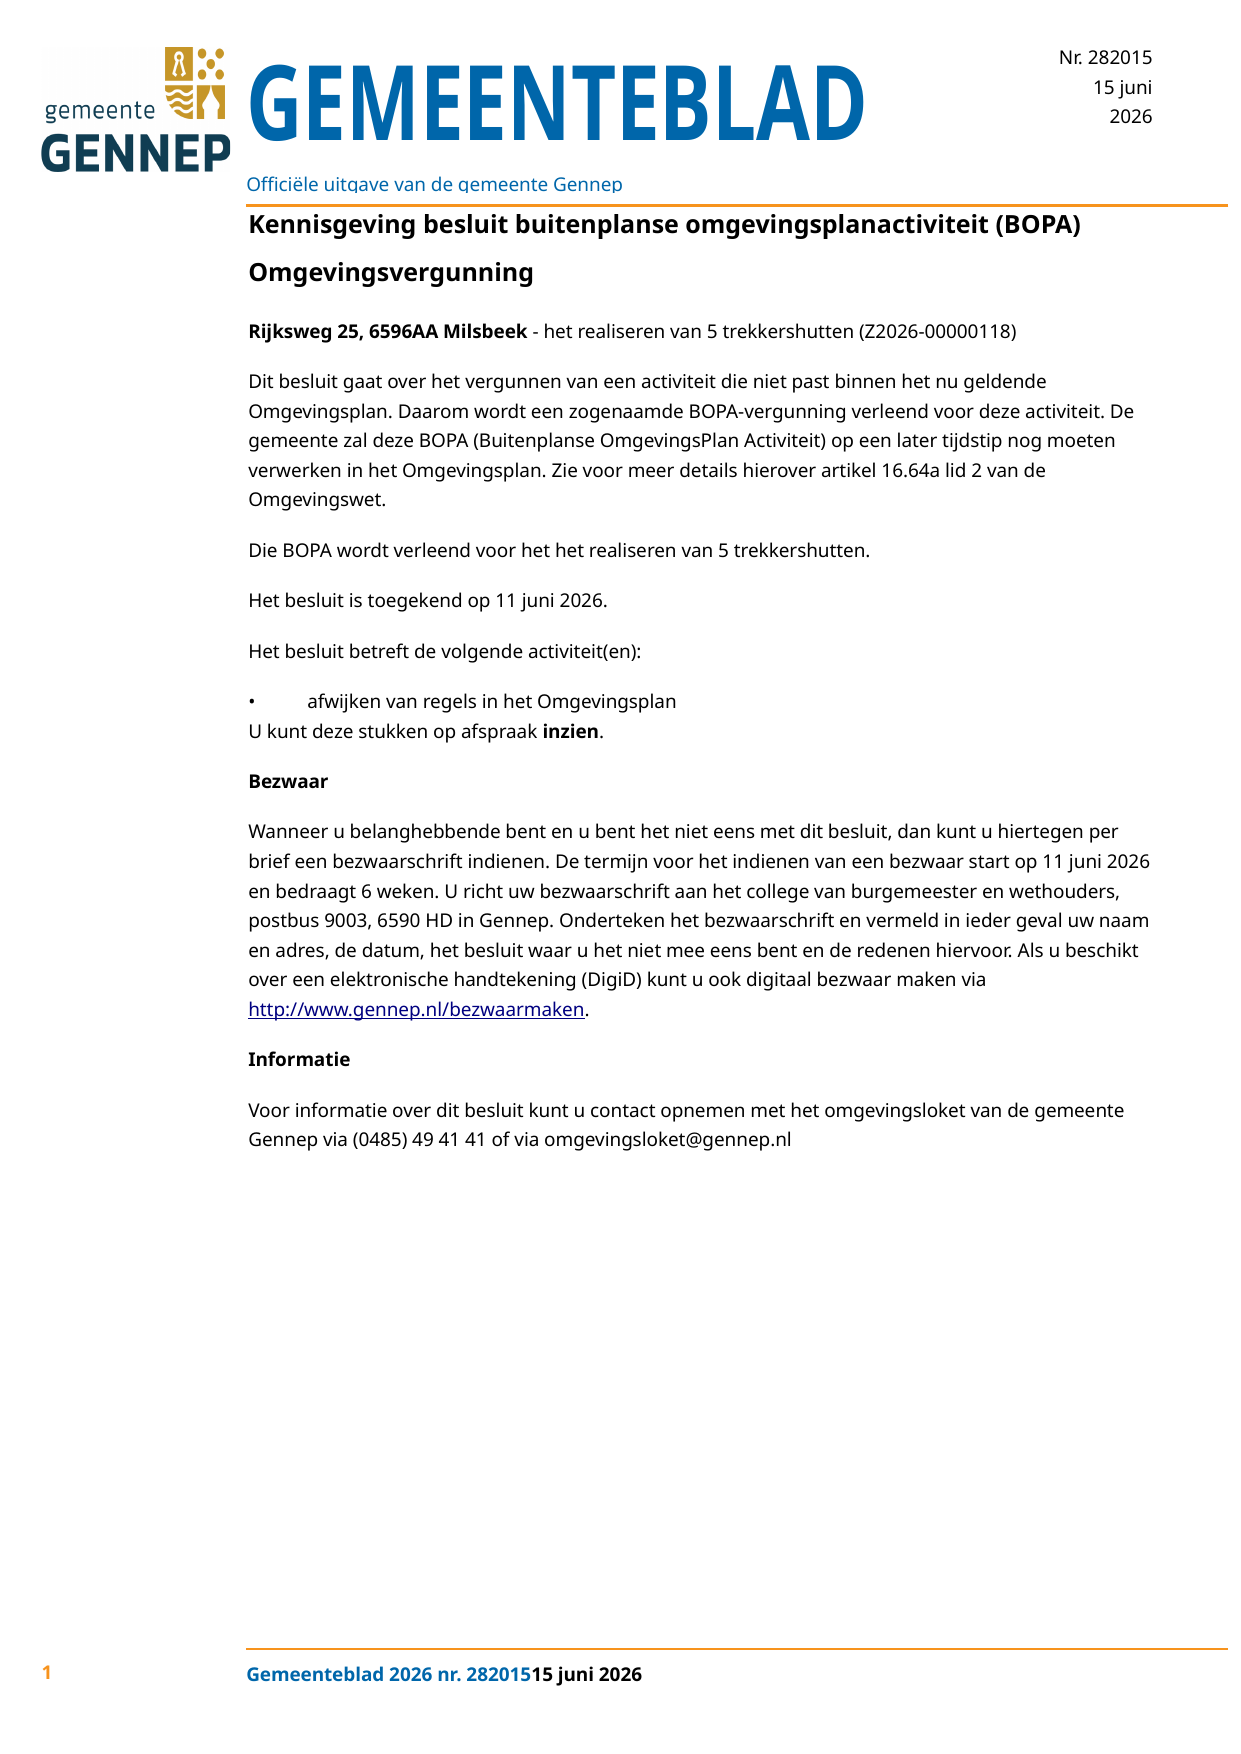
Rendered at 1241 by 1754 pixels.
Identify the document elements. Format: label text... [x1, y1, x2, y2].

text Het besluit betreft de volgende activiteit(en): [248, 638, 1152, 664]
text Die BOPA wordt verleend voor het het realiseren van 5 trekkershutten. [248, 537, 1152, 563]
text Voor informatie over dit besluit kunt u contact opnemen met het omgevingsloket van de gemeente Gennep via (0485) 49 41 41 of via omgevingsloket@gennep.nl [248, 1097, 1152, 1152]
text Het besluit is toegekend op 11 juni 2026. [248, 587, 1152, 613]
text Bezwaar [248, 768, 1152, 794]
text Wanneer u belanghebbende bent en u bent het niet eens met dit besluit, dan kunt u hiertegen per brief een bezwaarschrift indienen. De termijn voor het indienen van een bezwaar start op 11 juni 2026 en bedraagt 6 weken. U richt uw bezwaarschrift aan het college van burgemeester en wethouders, postbus 9003, 6590 HD in Gennep. Onderteken het bezwaarschrift en vermeld in ieder geval uw naam en adres, de datum, het besluit waar u het niet mee eens bent en de redenen hiervoor. Als u beschikt over een elektronische handtekening (DigiD) kunt u ook digitaal bezwaar maken via http://www.gennep.nl/bezwaarmaken. [248, 819, 1152, 1022]
text Rijksweg 25, 6596AA Milsbeek - het realiseren van 5 trekkershutten (Z2026-00000118) [248, 318, 1152, 344]
text U kunt deze stukken op afspraak inzien. [248, 718, 1152, 744]
text Informatie [248, 1047, 1152, 1072]
text Dit besluit gaat over het vergunnen van een activiteit die niet past binnen het nu geldende Omgevingsplan. Daarom wordt een zogenaamde BOPA-vergunning verleend voor deze activiteit. De gemeente zal deze BOPA (Buitenplanse OmgevingsPlan Activiteit) op een later tijdstip nog moeten verwerken in het Omgevingsplan. Zie voor meer details hierover artikel 16.64a lid 2 van de Omgevingswet. [248, 368, 1152, 512]
list afwijken van regels in het Omgevingsplan [248, 688, 1152, 714]
text Kennisgeving besluit buitenplanse omgevingsplanactiviteit (BOPA) Omgevingsvergunning [248, 207, 1152, 288]
picture [41, 47, 231, 172]
